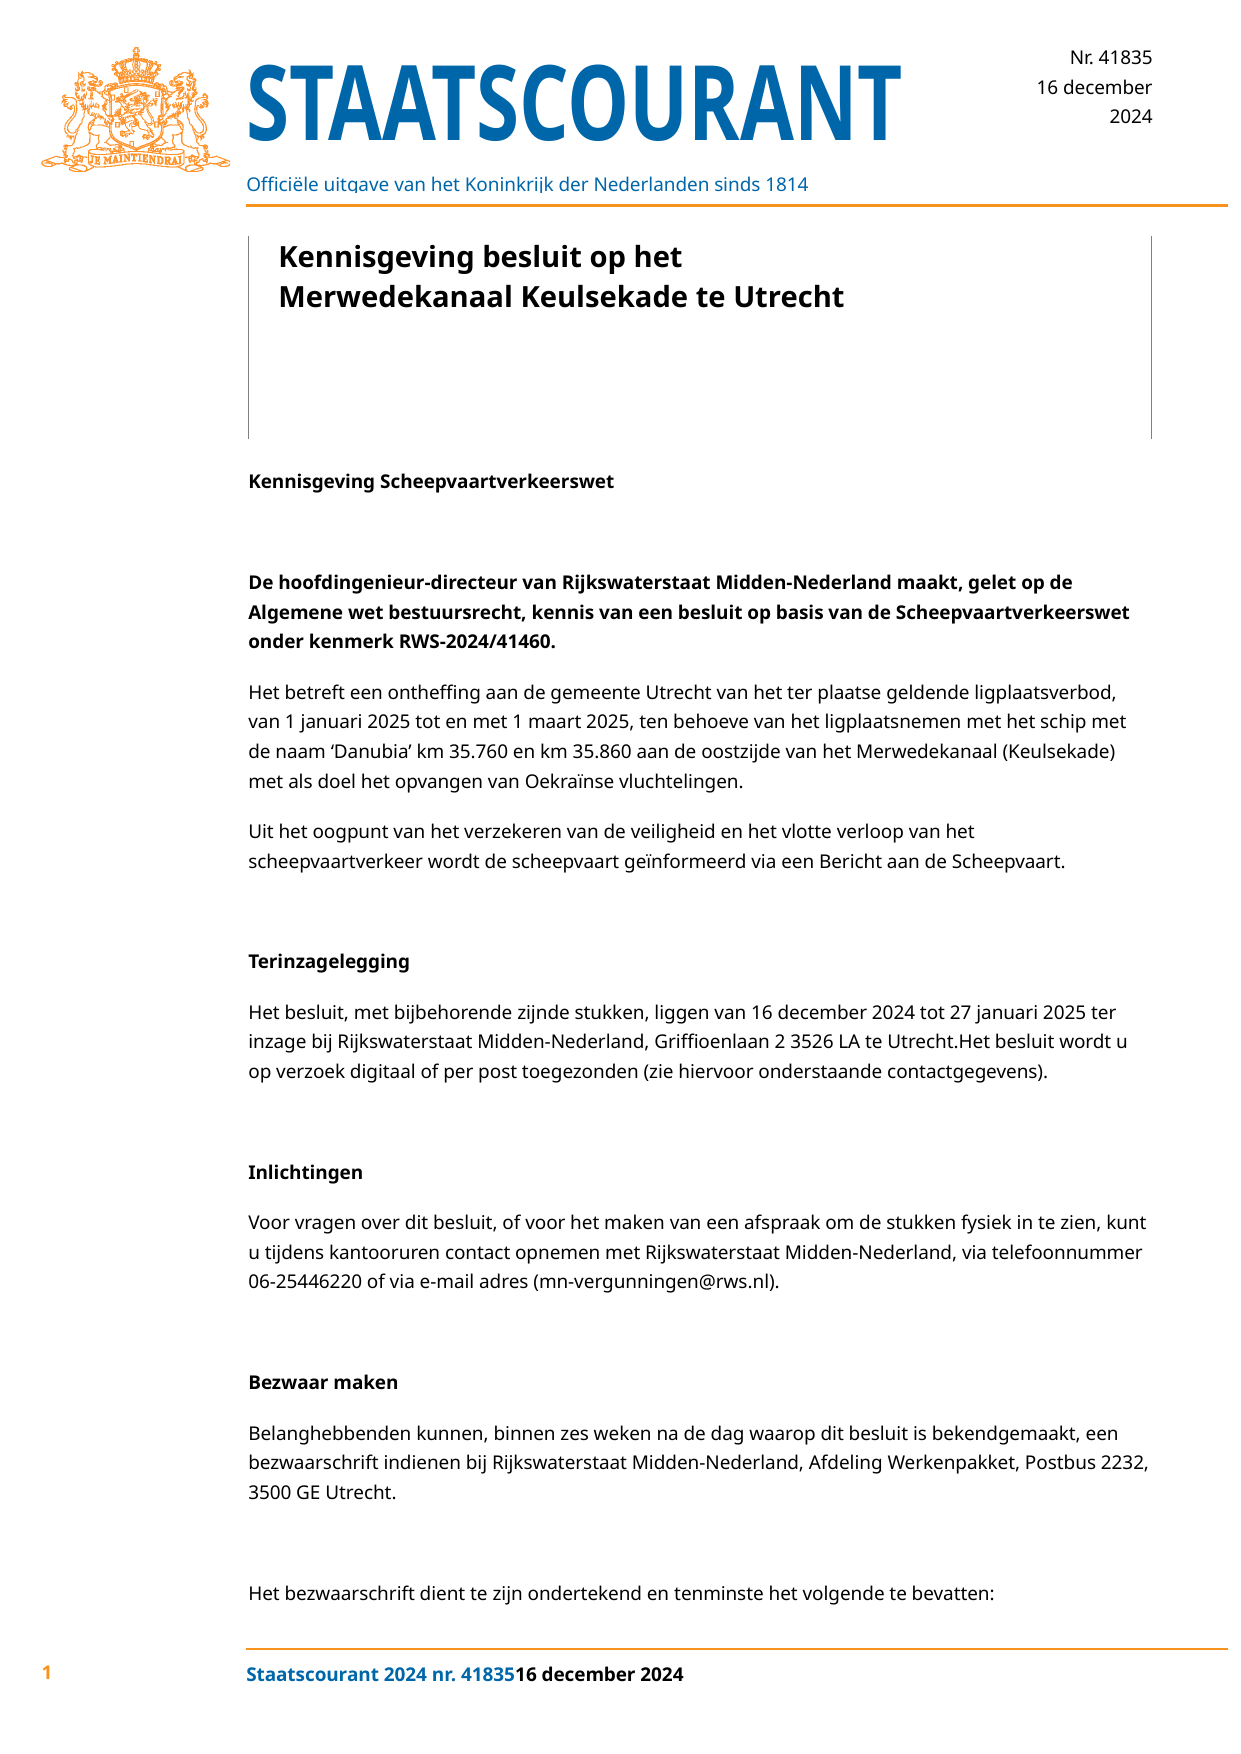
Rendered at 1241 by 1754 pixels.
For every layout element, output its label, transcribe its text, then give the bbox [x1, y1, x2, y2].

text De hoofdingenieur-directeur van Rijkswaterstaat Midden-Nederland maakt, gelet op de Algemene wet bestuursrecht, kennis van een besluit op basis van de Scheepvaartverkeerswet onder kenmerk RWS-2024/41460. [248, 569, 1152, 654]
picture [912, 236, 1090, 414]
text Uit het oogpunt van het verzekeren van de veiligheid en het vlotte verloop van het scheepvaartverkeer wordt de scheepvaart geïnformeerd via een Bericht aan de Scheepvaart. [248, 818, 1152, 873]
table_header [1090, 236, 1151, 413]
text Het betreft een ontheffing aan de gemeente Utrecht van het ter plaatse geldende ligplaatsverbod, van 1 januari 2025 tot en met 1 maart 2025, ten behoeve van het ligplaatsnemen met het schip met de naam ‘Danubia’ km 35.760 en km 35.860 aan de oostzijde van het Merwedekanaal (Keulsekade) met als doel het opvangen van Oekraïnse vluchtelingen. [248, 679, 1152, 793]
picture [41, 47, 231, 172]
table_header [850, 236, 912, 413]
text Bezwaar maken [248, 1369, 1152, 1395]
text Belanghebbenden kunnen, binnen zes weken na de dag waarop dit besluit is bekendgemaakt, een bezwaarschrift indienen bij Rijkswaterstaat Midden-Nederland, Afdeling Werkenpakket, Postbus 2232, 3500 GE Utrecht. [248, 1420, 1152, 1505]
text Voor vragen over dit besluit, of voor het maken van een afspraak om de stukken fysiek in te zien, kunt u tijdens kantooruren contact opnemen met Rijkswaterstaat Midden-Nederland, via telefoonnummer 06-25446220 of via e-mail adres (mn-vergunningen@rws.nl). [248, 1209, 1152, 1294]
text Terinzagelegging [248, 949, 1152, 974]
text Inlichtingen [248, 1159, 1152, 1185]
text Het besluit, met bijbehorende zijnde stukken, liggen van 16 december 2024 tot 27 januari 2025 ter inzage bij Rijkswaterstaat Midden-Nederland, Griffioenlaan 2 3526 LA te Utrecht.Het besluit wordt u op verzoek digitaal of per post toegezonden (zie hiervoor onderstaande contactgegevens). [248, 999, 1152, 1084]
text Het bezwaarschrift dient te zijn ondertekend en tenminste het volgende te bevatten: [248, 1580, 1152, 1606]
table_header [850, 414, 1151, 439]
text Kennisgeving Scheepvaartverkeerswet [248, 469, 1152, 494]
table_header Kennisgeving besluit op het Merwedekanaal Keulsekade te Utrecht [249, 236, 850, 439]
